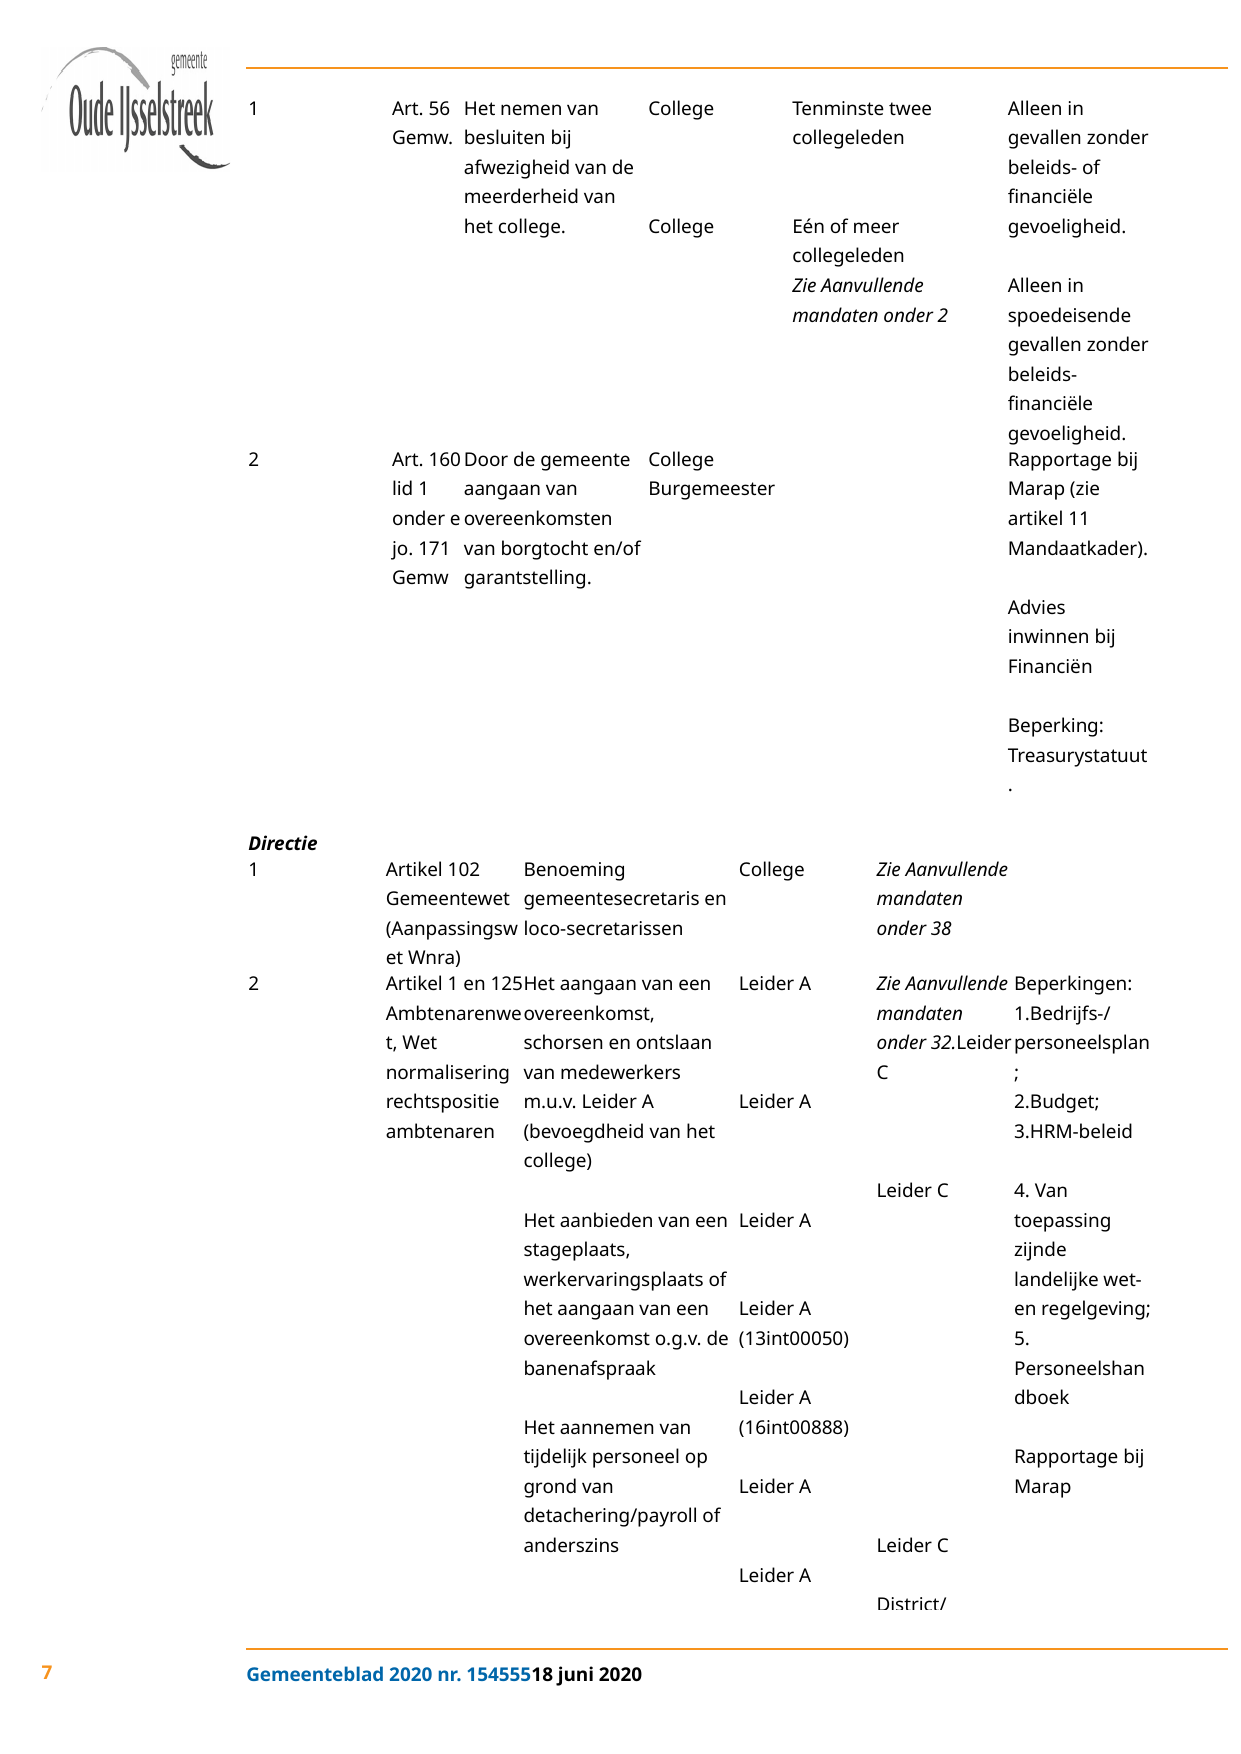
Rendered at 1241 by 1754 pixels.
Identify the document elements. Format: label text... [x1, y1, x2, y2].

table_cell 2 [248, 446, 392, 797]
table_cell College [739, 856, 876, 970]
table_cell College College [648, 95, 792, 446]
table_cell 2 [248, 970, 386, 1609]
table_cell Tenminste twee collegeleden Eén of meer collegeleden Zie Aanvullende mandaten onder 2 [792, 95, 1008, 446]
table_cell Alleen in gevallen zonder beleids- of financiële gevoeligheid. Alleen in spoedeisende gevallen zonder beleids- financiële gevoeligheid. [1008, 95, 1152, 446]
table_cell Artikel 102 Gemeentewet (Aanpassingswet Wnra) [386, 856, 523, 970]
table_cell Art. 160 lid 1 onder e jo. 171 Gemw [392, 446, 464, 797]
table_cell Het nemen van besluiten bij afwezigheid van de meerderheid van het college. [464, 95, 648, 446]
table_cell [792, 446, 1008, 797]
table_cell Artikel 1 en 125 Ambtenarenwet, Wet normalisering rechtspositie ambtenaren [386, 970, 523, 1609]
table_cell 1 [248, 856, 386, 970]
table_cell 1 [248, 95, 392, 446]
table_header Directie [248, 830, 1152, 856]
table_cell Door de gemeente aangaan van overeenkomsten van borgtocht en/of garantstelling. [464, 446, 648, 797]
table_cell Zie Aanvullende mandaten onder 32.Leider C Leider C Leider C District/ [876, 970, 1014, 1609]
table_cell Rapportage bij Marap (zie artikel 11 Mandaatkader). Advies inwinnen bij Financiën Beperking: Treasurystatuut. [1008, 446, 1152, 797]
picture [41, 47, 231, 172]
table_cell Zie Aanvullende mandaten onder 38 [876, 856, 1014, 970]
table_cell Benoeming gemeentesecretaris en loco-secretarissen [523, 856, 739, 970]
table_cell [1014, 856, 1152, 970]
table_cell Het aangaan van een overeenkomst, schorsen en ontslaan van medewerkers m.u.v. Leider A (bevoegdheid van het college) Het aanbieden van een stageplaats, werkervaringsplaats of het aangaan van een overeenkomst o.g.v. de banenafspraak Het aannemen van tijdelijk personeel op grond van detachering/payroll of anderszins [523, 970, 739, 1609]
table_cell College Burgemeester [648, 446, 792, 797]
table_cell Leider A Leider A Leider A Leider A (13int00050) Leider A (16int00888) Leider A Leider A [739, 970, 876, 1609]
table_cell Beperkingen: 1.Bedrijfs-/personeelsplan; 2.Budget; 3.HRM-beleid 4. Van toepassing zijnde landelijke wet- en regelgeving; 5. Personeelshandboek Rapportage bij Marap [1014, 970, 1152, 1609]
table_cell Art. 56 Gemw. [392, 95, 464, 446]
